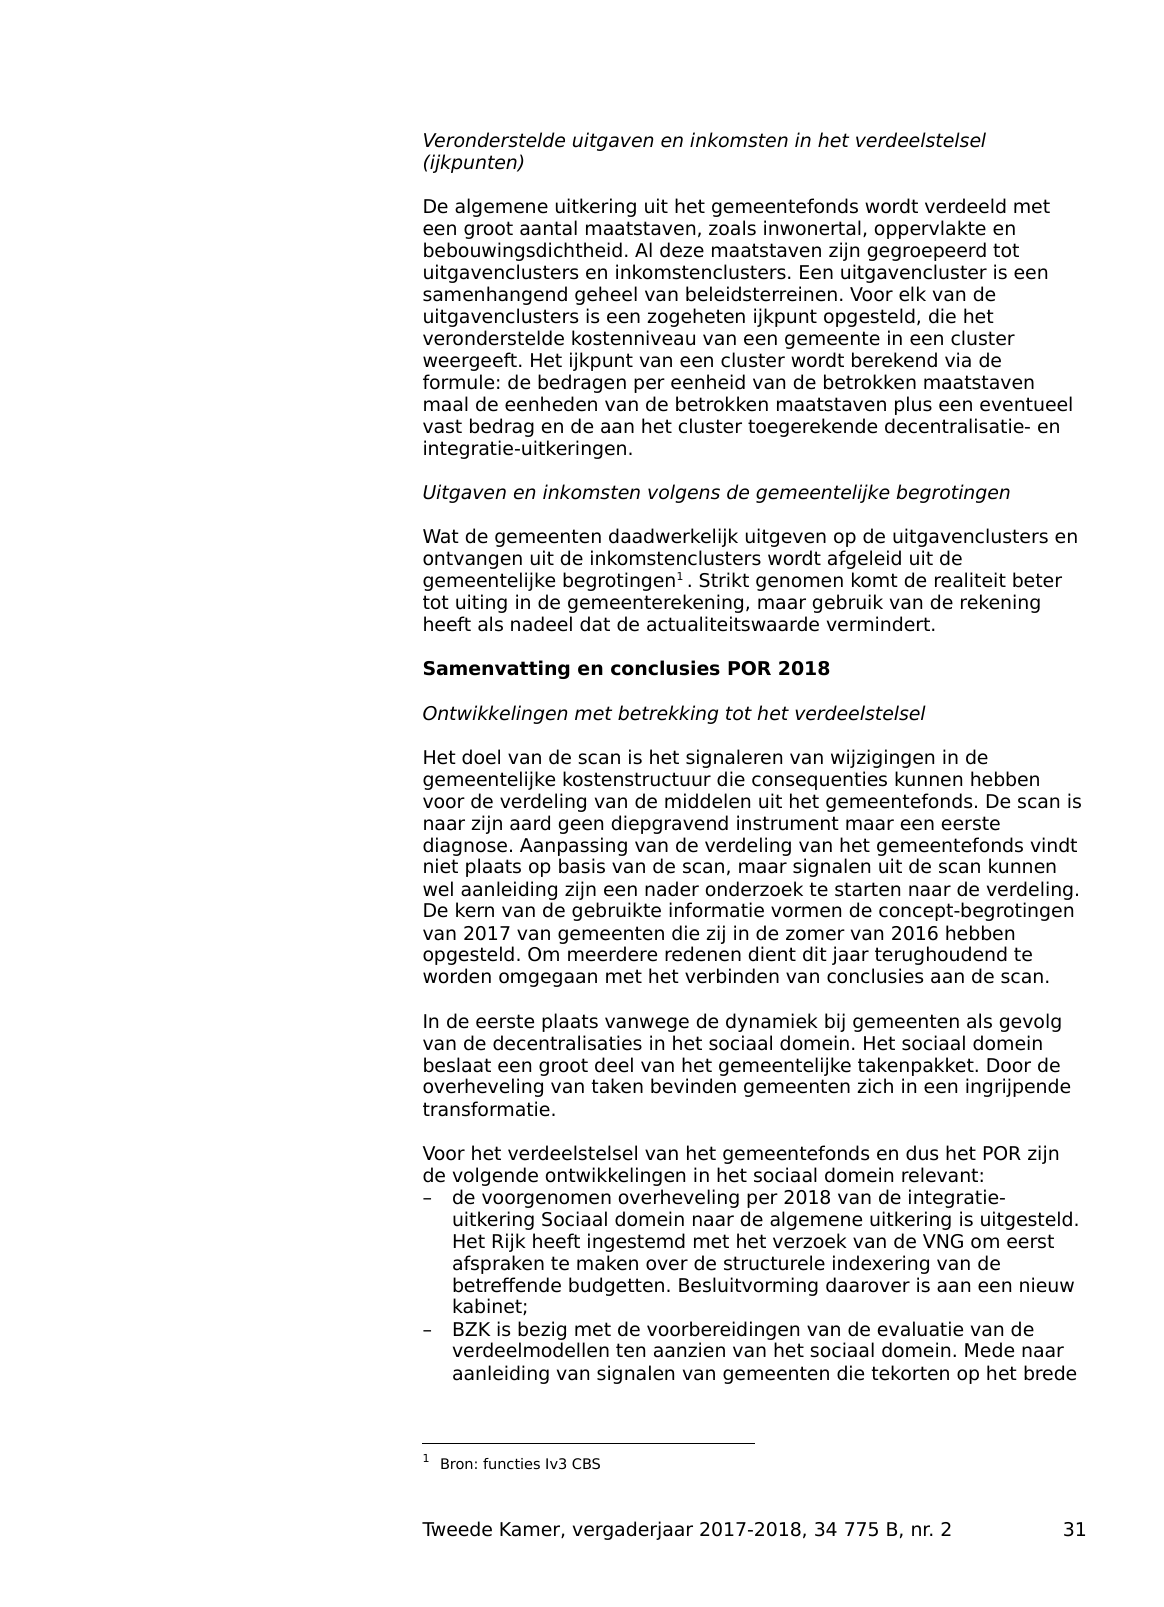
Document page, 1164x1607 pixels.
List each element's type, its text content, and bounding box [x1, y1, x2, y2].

subtitle Veronderstelde uitgaven en inkomsten in het verdeelstelsel (ijkpunten) [422, 130, 1087, 174]
subtitle Ontwikkelingen met betrekking tot het verdeelstelsel [422, 702, 1087, 724]
text Bron: functies Iv3 CBS [422, 1452, 1087, 1474]
text De algemene uitkering uit het gemeentefonds wordt verdeeld met een groot aantal maatstaven, zoals inwonertal, oppervlakte en bebouwingsdichtheid. Al deze maatstaven zijn gegroepeerd tot uitgavenclusters en inkomstenclusters. Een uitgavencluster is een samenhangend geheel van beleidsterreinen. Voor elk van de uitgavenclusters is een zogeheten ijkpunt opgesteld, die het veronderstelde kostenniveau van een gemeente in een cluster weergeeft. Het ijkpunt van een cluster wordt berekend via de formule: de bedragen per eenheid van de betrokken maatstaven maal de eenheden van de betrokken maatstaven plus een eventueel vast bedrag en de aan het cluster toegerekende decentralisatie- en integratie-uitkeringen. [422, 196, 1087, 460]
text – de voorgenomen overheveling per 2018 van de integratie-uitkering Sociaal domein naar de algemene uitkering is uitgesteld. Het Rijk heeft ingestemd met het verzoek van de VNG om eerst afspraken te maken over de structurele indexering van de betreffende budgetten. Besluitvorming daarover is aan een nieuw kabinet; [422, 1187, 1087, 1318]
subtitle Samenvatting en conclusies POR 2018 [422, 658, 1087, 680]
text – BZK is bezig met de voorbereidingen van de evaluatie van de verdeelmodellen ten aanzien van het sociaal domein. Mede naar aanleiding van signalen van gemeenten die tekorten op het brede [422, 1318, 1087, 1384]
text Wat de gemeenten daadwerkelijk uitgeven op de uitgavenclusters en ontvangen uit de inkomstenclusters wordt afgeleid uit de gemeentelijke begrotingen. Strikt genomen komt de realiteit beter tot uiting in de gemeenterekening, maar gebruik van de rekening heeft als nadeel dat de actualiteitswaarde vermindert. [422, 526, 1087, 636]
subtitle Uitgaven en inkomsten volgens de gemeentelijke begrotingen [422, 482, 1087, 504]
text In de eerste plaats vanwege de dynamiek bij gemeenten als gevolg van de decentralisaties in het sociaal domein. Het sociaal domein beslaat een groot deel van het gemeentelijke takenpakket. Door de overheveling van taken bevinden gemeenten zich in een ingrijpende transformatie. [422, 1011, 1087, 1120]
text Het doel van de scan is het signaleren van wijzigingen in de gemeentelijke kostenstructuur die consequenties kunnen hebben voor de verdeling van de middelen uit het gemeentefonds. De scan is naar zijn aard geen diepgravend instrument maar een eerste diagnose. Aanpassing van de verdeling van het gemeentefonds vindt niet plaats op basis van de scan, maar signalen uit de scan kunnen wel aanleiding zijn een nader onderzoek te starten naar de verdeling. De kern van de gebruikte informatie vormen de concept-begrotingen van 2017 van gemeenten die zij in de zomer van 2016 hebben opgesteld. Om meerdere redenen dient dit jaar terughoudend te worden omgegaan met het verbinden van conclusies aan de scan. [422, 747, 1087, 988]
text Voor het verdeelstelsel van het gemeentefonds en dus het POR zijn de volgende ontwikkelingen in het sociaal domein relevant: [422, 1143, 1087, 1187]
